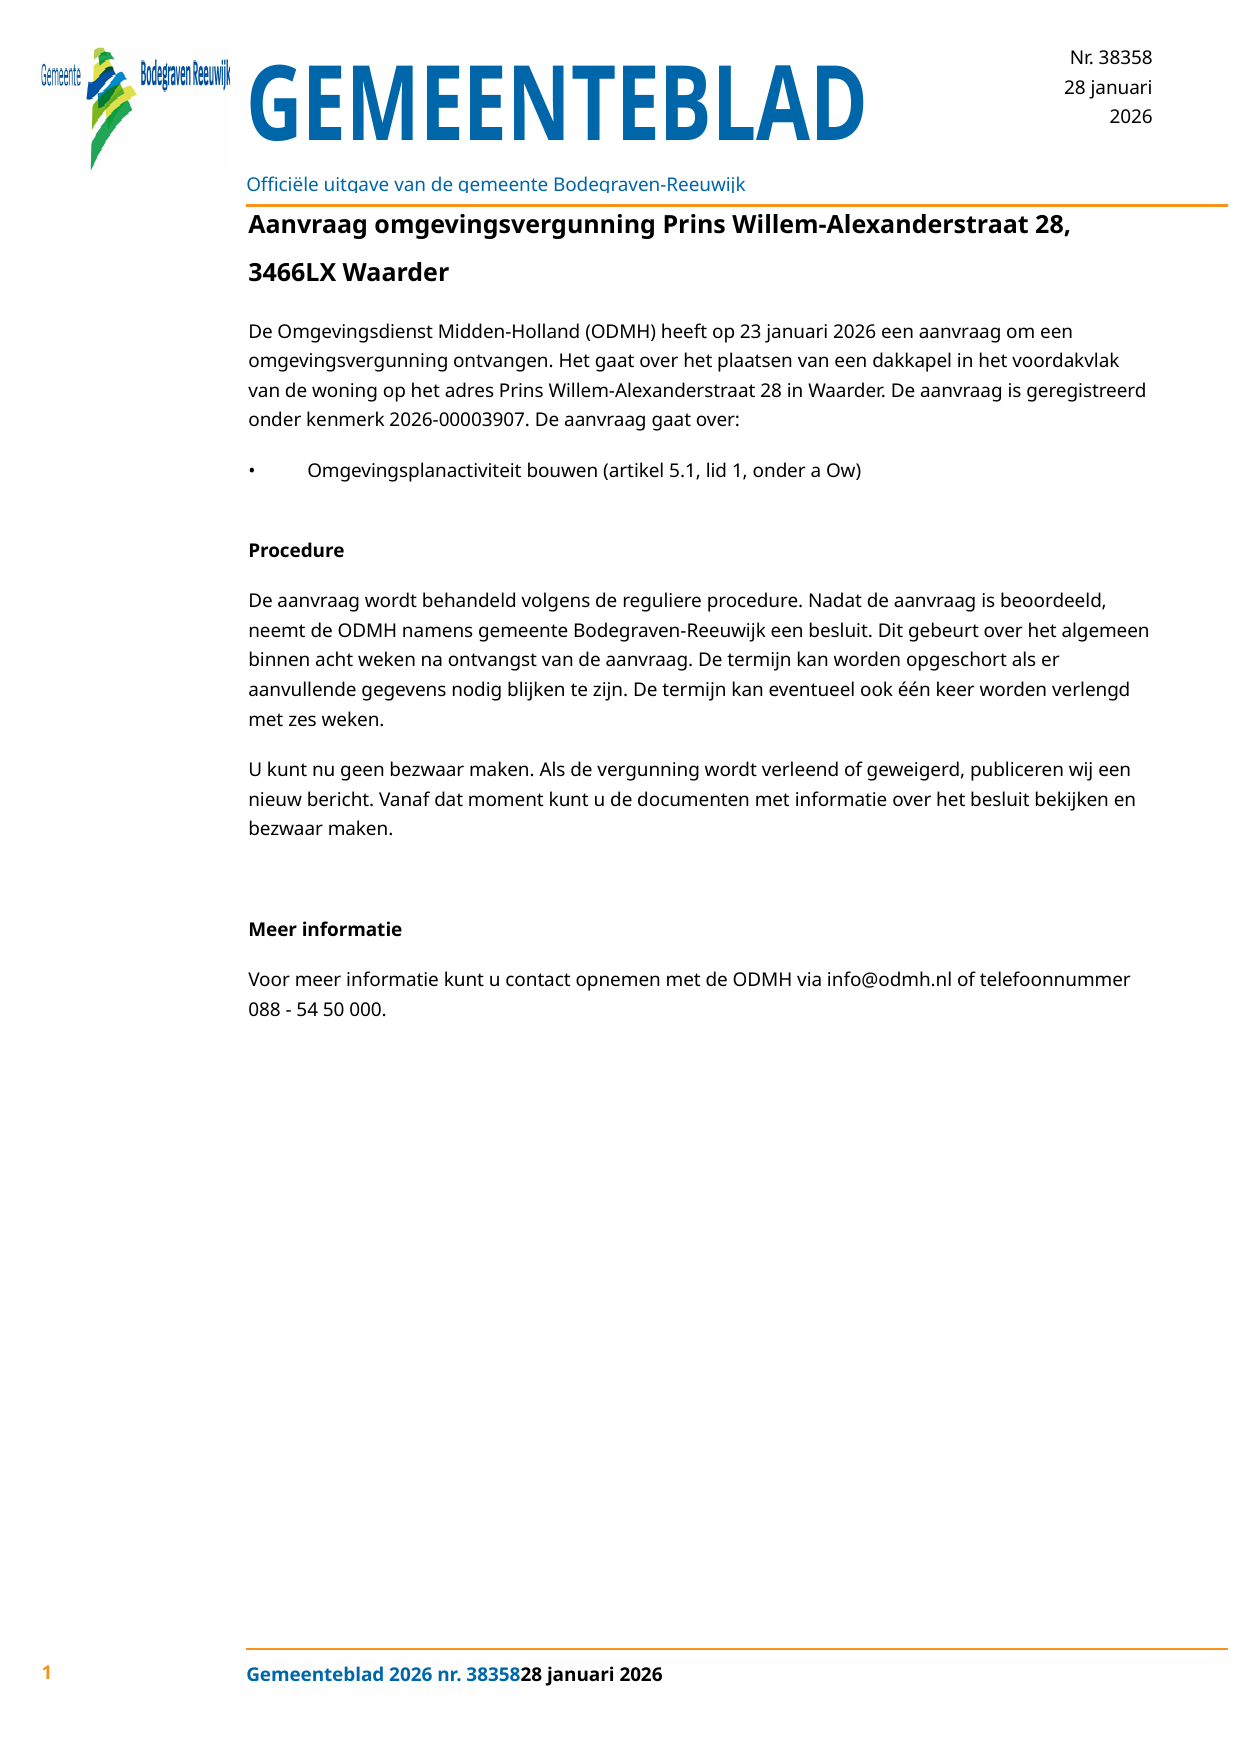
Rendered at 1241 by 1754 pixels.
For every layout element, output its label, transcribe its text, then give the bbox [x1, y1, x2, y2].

list Omgevingsplanactiviteit bouwen (artikel 5.1, lid 1, onder a Ow) [248, 457, 1152, 483]
text Voor meer informatie kunt u contact opnemen met de ODMH via info@odmh.nl of telefoonnummer 088 - 54 50 000. [248, 967, 1152, 1022]
text De aanvraag wordt behandeld volgens de reguliere procedure. Nadat de aanvraag is beoordeeld, neemt de ODMH namens gemeente Bodegraven-Reeuwijk een besluit. Dit gebeurt over het algemeen binnen acht weken na ontvangst van de aanvraag. De termijn kan worden opgeschort als er aanvullende gegevens nodig blijken te zijn. De termijn kan eventueel ook één keer worden verlengd met zes weken. [248, 587, 1152, 732]
text Procedure [248, 537, 1152, 563]
text Aanvraag omgevingsvergunning Prins Willem-Alexanderstraat 28, 3466LX Waarder [248, 207, 1152, 288]
text De Omgevingsdienst Midden-Holland (ODMH) heeft op 23 januari 2026 een aanvraag om een omgevingsvergunning ontvangen. Het gaat over het plaatsen van een dakkapel in het voordakvlak van de woning op het adres Prins Willem-Alexanderstraat 28 in Waarder. De aanvraag is geregistreerd onder kenmerk 2026-00003907. De aanvraag gaat over: [248, 318, 1152, 432]
text Meer informatie [248, 916, 1152, 942]
text U kunt nu geen bezwaar maken. Als de vergunning wordt verleend of geweigerd, publiceren wij een nieuw bericht. Vanaf dat moment kunt u de documenten met informatie over het besluit bekijken en bezwaar maken. [248, 756, 1152, 841]
picture [41, 47, 231, 172]
